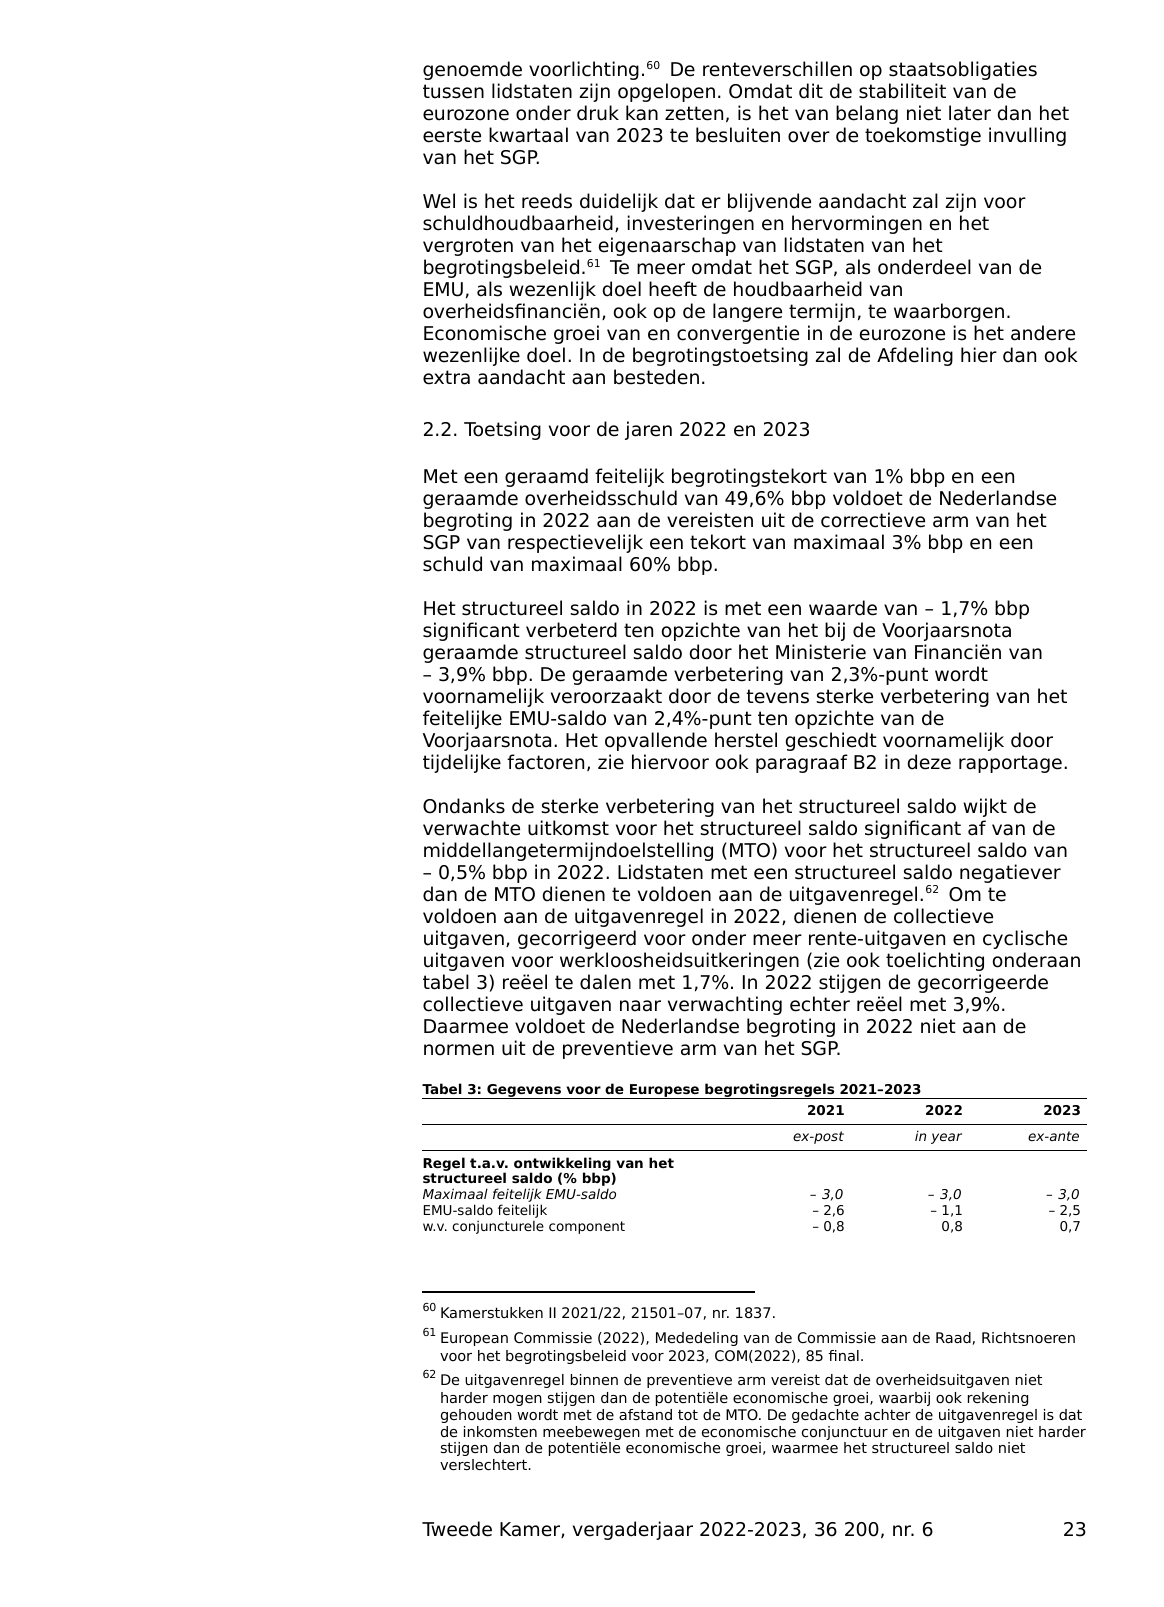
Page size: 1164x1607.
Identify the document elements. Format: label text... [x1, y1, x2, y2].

table_cell [969, 1151, 1087, 1187]
table_cell ex-ante [969, 1125, 1087, 1150]
table_cell – 0,8 [732, 1218, 850, 1234]
text Het structureel saldo in 2022 is met een waarde van – 1,7% bbp significant verbeterd ten opzichte van het bij de Voorjaarsnota geraamde structureel saldo door het Ministerie van Financiën van – 3,9% bbp. De geraamde verbetering van 2,3%-punt wordt voornamelijk veroorzaakt door de tevens sterke verbetering van het feitelijke EMU-saldo van 2,4%-punt ten opzichte van de Voorjaarsnota. Het opvallende herstel geschiedt voornamelijk door tijdelijke factoren, zie hiervoor ook paragraaf B2 in deze rapportage. [422, 598, 1087, 774]
table_cell 0,8 [850, 1218, 968, 1234]
table_cell ex-post [732, 1125, 850, 1150]
table_cell [850, 1151, 968, 1187]
table_cell 2022 [850, 1099, 968, 1123]
table_cell w.v. conjuncturele component [422, 1218, 732, 1234]
table_cell [422, 1125, 732, 1150]
table_header Tabel 3: Gegevens voor de Europese begrotingsregels 2021–2023 [422, 1082, 1087, 1097]
table_cell [732, 1151, 850, 1187]
table_cell – 3,0 [732, 1187, 850, 1203]
text genoemde voorlichting. De renteverschillen op staatsobligaties tussen lidstaten zijn opgelopen. Omdat dit de stabiliteit van de eurozone onder druk kan zetten, is het van belang niet later dan het eerste kwartaal van 2023 te besluiten over de toekomstige invulling van het SGP. [422, 59, 1087, 169]
table_cell – 2,5 [969, 1203, 1087, 1218]
text European Commissie (2022), Mededeling van de Commissie aan de Raad, Richtsnoeren voor het begrotingsbeleid voor 2023, COM(2022), 85 final. [422, 1326, 1087, 1365]
table_cell 2021 [732, 1099, 850, 1123]
table_cell in year [850, 1125, 968, 1150]
table_cell – 2,6 [732, 1203, 850, 1218]
subtitle 2.2. Toetsing voor de jaren 2022 en 2023 [422, 419, 1087, 441]
table_cell Regel t.a.v. ontwikkeling van het structureel saldo (% bbp) [422, 1151, 732, 1187]
table_cell EMU-saldo feitelijk [422, 1203, 732, 1218]
table_cell – 3,0 [850, 1187, 968, 1203]
text De uitgavenregel binnen de preventieve arm vereist dat de overheidsuitgaven niet harder mogen stijgen dan de potentiële economische groei, waarbij ook rekening gehouden wordt met de afstand tot de MTO. De gedachte achter de uitgavenregel is dat de inkomsten meebewegen met de economische conjunctuur en de uitgaven niet harder stijgen dan de potentiële economische groei, waarmee het structureel saldo niet verslechtert. [422, 1368, 1087, 1474]
table_cell – 3,0 [969, 1187, 1087, 1203]
text Ondanks de sterke verbetering van het structureel saldo wijkt de verwachte uitkomst voor het structureel saldo significant af van de middellangetermijndoelstelling (MTO) voor het structureel saldo van – 0,5% bbp in 2022. Lidstaten met een structureel saldo negatiever dan de MTO dienen te voldoen aan de uitgavenregel. Om te voldoen aan de uitgavenregel in 2022, dienen de collectieve uitgaven, gecorrigeerd voor onder meer rente-uitgaven en cyclische uitgaven voor werkloosheidsuitkeringen (zie ook toelichting onderaan tabel 3) reëel te dalen met 1,7%. In 2022 stijgen de gecorrigeerde collectieve uitgaven naar verwachting echter reëel met 3,9%. Daarmee voldoet de Nederlandse begroting in 2022 niet aan de normen uit de preventieve arm van het SGP. [422, 796, 1087, 1060]
text Met een geraamd feitelijk begrotingstekort van 1% bbp en een geraamde overheidsschuld van 49,6% bbp voldoet de Nederlandse begroting in 2022 aan de vereisten uit de correctieve arm van het SGP van respectievelijk een tekort van maximaal 3% bbp en een schuld van maximaal 60% bbp. [422, 466, 1087, 576]
text Kamerstukken II 2021/22, 21501–07, nr. 1837. [422, 1301, 1087, 1323]
table_cell 2023 [969, 1099, 1087, 1123]
table_cell Maximaal feitelijk EMU-saldo [422, 1187, 732, 1203]
table_cell 0,7 [969, 1218, 1087, 1234]
text Wel is het reeds duidelijk dat er blijvende aandacht zal zijn voor schuldhoudbaarheid, investeringen en hervormingen en het vergroten van het eigenaarschap van lidstaten van het begrotingsbeleid. Te meer omdat het SGP, als onderdeel van de EMU, als wezenlijk doel heeft de houdbaarheid van overheidsfinanciën, ook op de langere termijn, te waarborgen. Economische groei van en convergentie in de eurozone is het andere wezenlijke doel. In de begrotingstoetsing zal de Afdeling hier dan ook extra aandacht aan besteden. [422, 191, 1087, 389]
table_cell – 1,1 [850, 1203, 968, 1218]
table_cell [422, 1099, 732, 1123]
